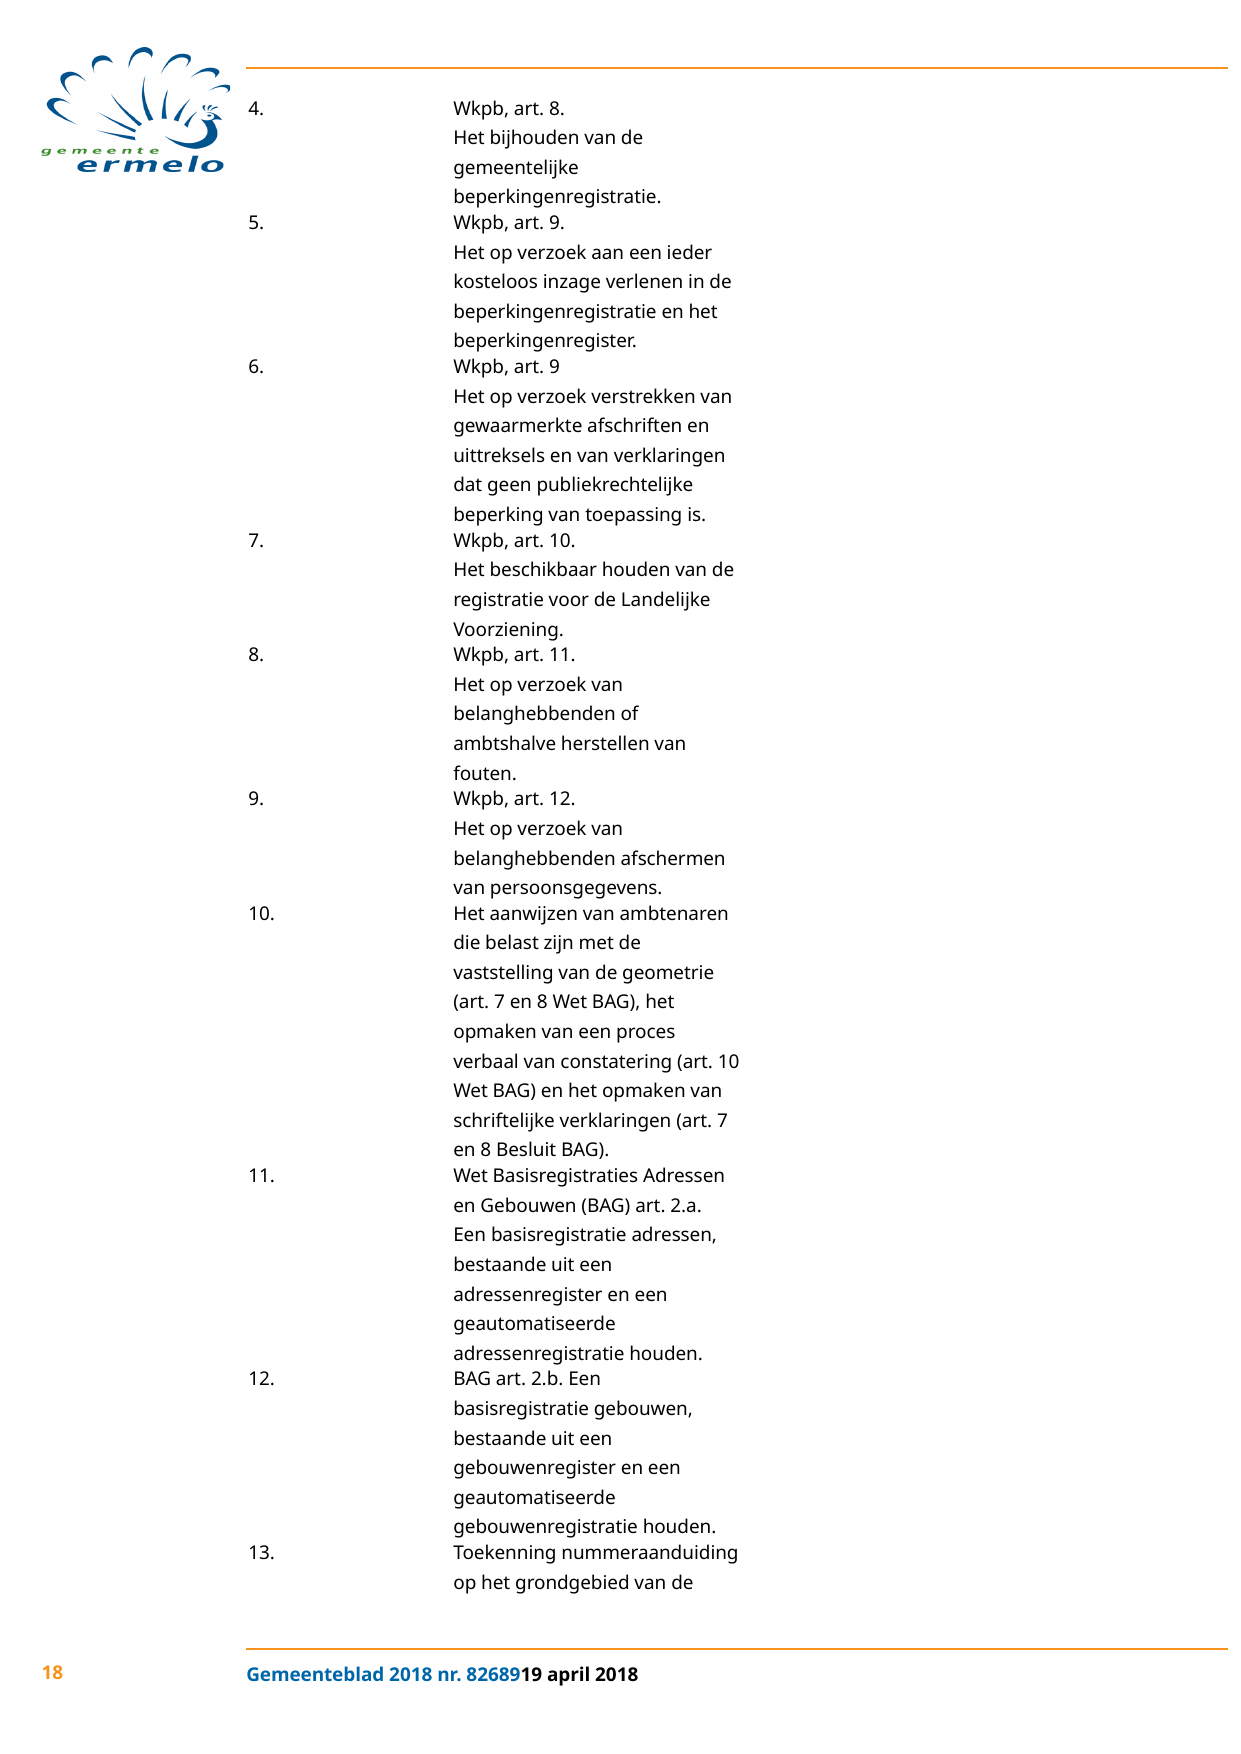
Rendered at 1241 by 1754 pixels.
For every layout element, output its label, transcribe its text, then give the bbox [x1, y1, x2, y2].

table_cell [741, 1163, 1015, 1366]
table_cell [741, 1539, 1015, 1594]
table_cell [741, 641, 1015, 786]
table_cell 10. [248, 900, 453, 1162]
table_cell Wkpb, art. 9. Het op verzoek aan een ieder kosteloos inzage verlenen in de beperkingenregistratie en het beperkingenregister. [453, 209, 741, 353]
table_cell 5. [248, 209, 453, 353]
table_cell [741, 95, 1015, 209]
table_cell 13. [248, 1539, 453, 1594]
table_cell [741, 353, 1015, 527]
table_cell 8. [248, 641, 453, 786]
table_cell 7. [248, 527, 453, 641]
table_cell Toekenning nummeraanduiding op het grondgebied van de [453, 1539, 741, 1594]
table_cell [741, 209, 1015, 353]
table_cell 6. [248, 353, 453, 527]
table_cell [741, 786, 1015, 900]
picture [41, 47, 231, 172]
table_cell Wkpb, art. 8. Het bijhouden van de gemeentelijke beperkingenregistratie. [453, 95, 741, 209]
table_cell 4. [248, 95, 453, 209]
table_cell BAG art. 2.b. Een basisregistratie gebouwen, bestaande uit een gebouwenregister en een geautomatiseerde gebouwenregistratie houden. [453, 1366, 741, 1539]
table_cell [741, 900, 1015, 1162]
table_cell [741, 1366, 1015, 1539]
table_cell Wkpb, art. 9 Het op verzoek verstrekken van gewaarmerkte afschriften en uittreksels en van verklaringen dat geen publiekrechtelijke beperking van toepassing is. [453, 353, 741, 527]
table_cell [741, 527, 1015, 641]
table_cell Wkpb, art. 12. Het op verzoek van belanghebbenden afschermen van persoonsgegevens. [453, 786, 741, 900]
table_cell Wkpb, art. 11. Het op verzoek van belanghebbenden of ambtshalve herstellen van fouten. [453, 641, 741, 786]
table_cell 9. [248, 786, 453, 900]
table_cell 11. [248, 1163, 453, 1366]
table_cell 12. [248, 1366, 453, 1539]
table_cell Wet Basisregistraties Adressen en Gebouwen (BAG) art. 2.a. Een basisregistratie adressen, bestaande uit een adressenregister en een geautomatiseerde adressenregistratie houden. [453, 1163, 741, 1366]
table_cell Het aanwijzen van ambtenaren die belast zijn met de vaststelling van de geometrie (art. 7 en 8 Wet BAG), het opmaken van een proces verbaal van constatering (art. 10 Wet BAG) en het opmaken van schriftelijke verklaringen (art. 7 en 8 Besluit BAG). [453, 900, 741, 1162]
table_cell Wkpb, art. 10. Het beschikbaar houden van de registratie voor de Landelijke Voorziening. [453, 527, 741, 641]
